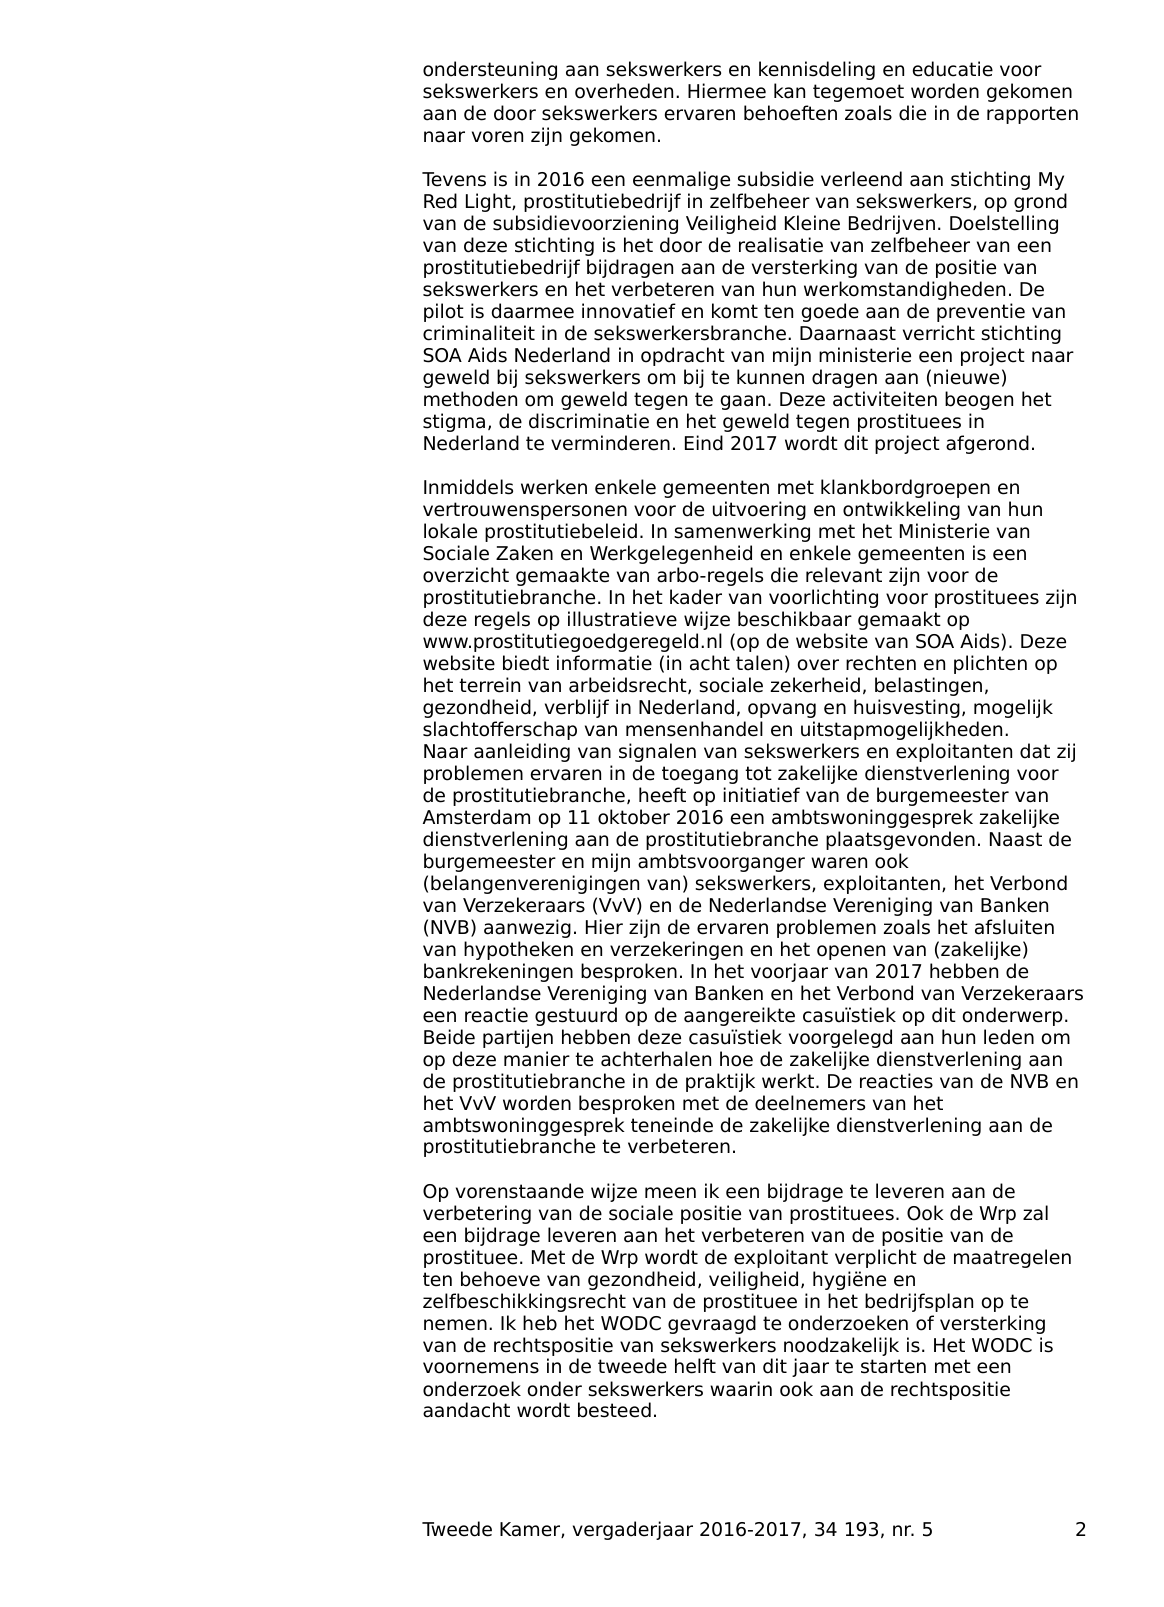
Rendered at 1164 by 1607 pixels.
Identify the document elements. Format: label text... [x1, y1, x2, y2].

text ondersteuning aan sekswerkers en kennisdeling en educatie voor sekswerkers en overheden. Hiermee kan tegemoet worden gekomen aan de door sekswerkers ervaren behoeften zoals die in de rapporten naar voren zijn gekomen. [422, 59, 1087, 147]
text Naar aanleiding van signalen van sekswerkers en exploitanten dat zij problemen ervaren in de toegang tot zakelijke dienstverlening voor de prostitutiebranche, heeft op initiatief van de burgemeester van Amsterdam op 11 oktober 2016 een ambtswoninggesprek zakelijke dienstverlening aan de prostitutiebranche plaatsgevonden. Naast de burgemeester en mijn ambtsvoorganger waren ook (belangenverenigingen van) sekswerkers, exploitanten, het Verbond van Verzekeraars (VvV) en de Nederlandse Vereniging van Banken (NVB) aanwezig. Hier zijn de ervaren problemen zoals het afsluiten van hypotheken en verzekeringen en het openen van (zakelijke) bankrekeningen besproken. In het voorjaar van 2017 hebben de Nederlandse Vereniging van Banken en het Verbond van Verzekeraars een reactie gestuurd op de aangereikte casuïstiek op dit onderwerp. Beide partijen hebben deze casuïstiek voorgelegd aan hun leden om op deze manier te achterhalen hoe de zakelijke dienstverlening aan de prostitutiebranche in de praktijk werkt. De reacties van de NVB en het VvV worden besproken met de deelnemers van het ambtswoninggesprek teneinde de zakelijke dienstverlening aan de prostitutiebranche te verbeteren. [422, 741, 1087, 1158]
text Tevens is in 2016 een eenmalige subsidie verleend aan stichting My Red Light, prostitutiebedrijf in zelfbeheer van sekswerkers, op grond van de subsidievoorziening Veiligheid Kleine Bedrijven. Doelstelling van deze stichting is het door de realisatie van zelfbeheer van een prostitutiebedrijf bijdragen aan de versterking van de positie van sekswerkers en het verbeteren van hun werkomstandigheden. De pilot is daarmee innovatief en komt ten goede aan de preventie van criminaliteit in de sekswerkersbranche. Daarnaast verricht stichting SOA Aids Nederland in opdracht van mijn ministerie een project naar geweld bij sekswerkers om bij te kunnen dragen aan (nieuwe) methoden om geweld tegen te gaan. Deze activiteiten beogen het stigma, de discriminatie en het geweld tegen prostituees in Nederland te verminderen. Eind 2017 wordt dit project afgerond. [422, 169, 1087, 455]
text Op vorenstaande wijze meen ik een bijdrage te leveren aan de verbetering van de sociale positie van prostituees. Ook de Wrp zal een bijdrage leveren aan het verbeteren van de positie van de prostituee. Met de Wrp wordt de exploitant verplicht de maatregelen ten behoeve van gezondheid, veiligheid, hygiëne en zelfbeschikkingsrecht van de prostituee in het bedrijfsplan op te nemen. Ik heb het WODC gevraagd te onderzoeken of versterking van de rechtspositie van sekswerkers noodzakelijk is. Het WODC is voornemens in de tweede helft van dit jaar te starten met een onderzoek onder sekswerkers waarin ook aan de rechtspositie aandacht wordt besteed. [422, 1181, 1087, 1422]
text Inmiddels werken enkele gemeenten met klankbordgroepen en vertrouwenspersonen voor de uitvoering en ontwikkeling van hun lokale prostitutiebeleid. In samenwerking met het Ministerie van Sociale Zaken en Werkgelegenheid en enkele gemeenten is een overzicht gemaakte van arbo-regels die relevant zijn voor de prostitutiebranche. In het kader van voorlichting voor prostituees zijn deze regels op illustratieve wijze beschikbaar gemaakt op www.prostitutiegoedgeregeld.nl (op de website van SOA Aids). Deze website biedt informatie (in acht talen) over rechten en plichten op het terrein van arbeidsrecht, sociale zekerheid, belastingen, gezondheid, verblijf in Nederland, opvang en huisvesting, mogelijk slachtofferschap van mensenhandel en uitstapmogelijkheden. [422, 477, 1087, 741]
